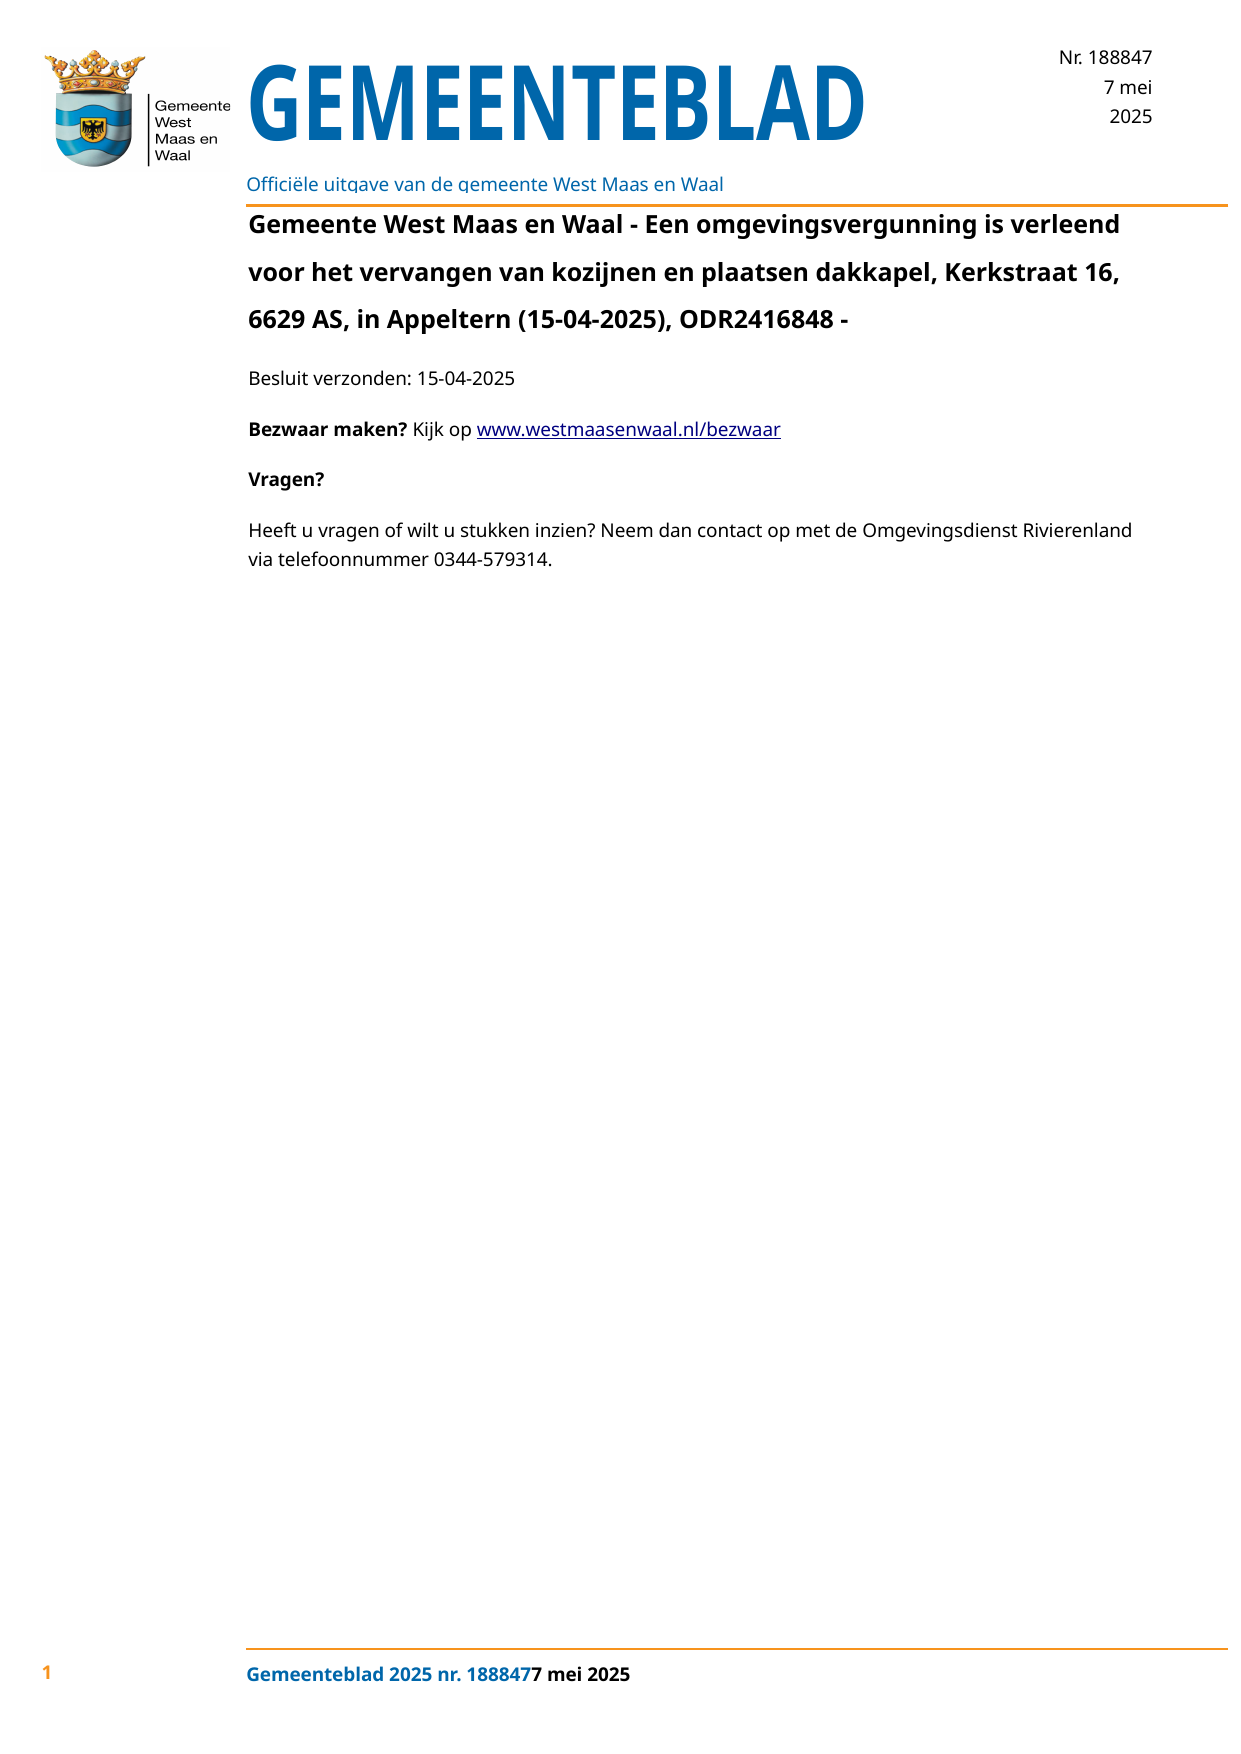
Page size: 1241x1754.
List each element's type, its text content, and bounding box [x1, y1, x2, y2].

text Heeft u vragen of wilt u stukken inzien? Neem dan contact op met de Omgevingsdienst Rivierenland via telefoonnummer 0344-579314. [248, 517, 1152, 572]
picture [41, 47, 231, 172]
text Gemeente West Maas en Waal - Een omgevingsvergunning is verleend voor het vervangen van kozijnen en plaatsen dakkapel, Kerkstraat 16, 6629 AS, in Appeltern (15-04-2025), ODR2416848 - [248, 207, 1152, 336]
text Besluit verzonden: 15-04-2025 [248, 366, 1152, 391]
text Vragen? [248, 466, 1152, 492]
text Bezwaar maken? Kijk op www.westmaasenwaal.nl/bezwaar [248, 416, 1152, 442]
